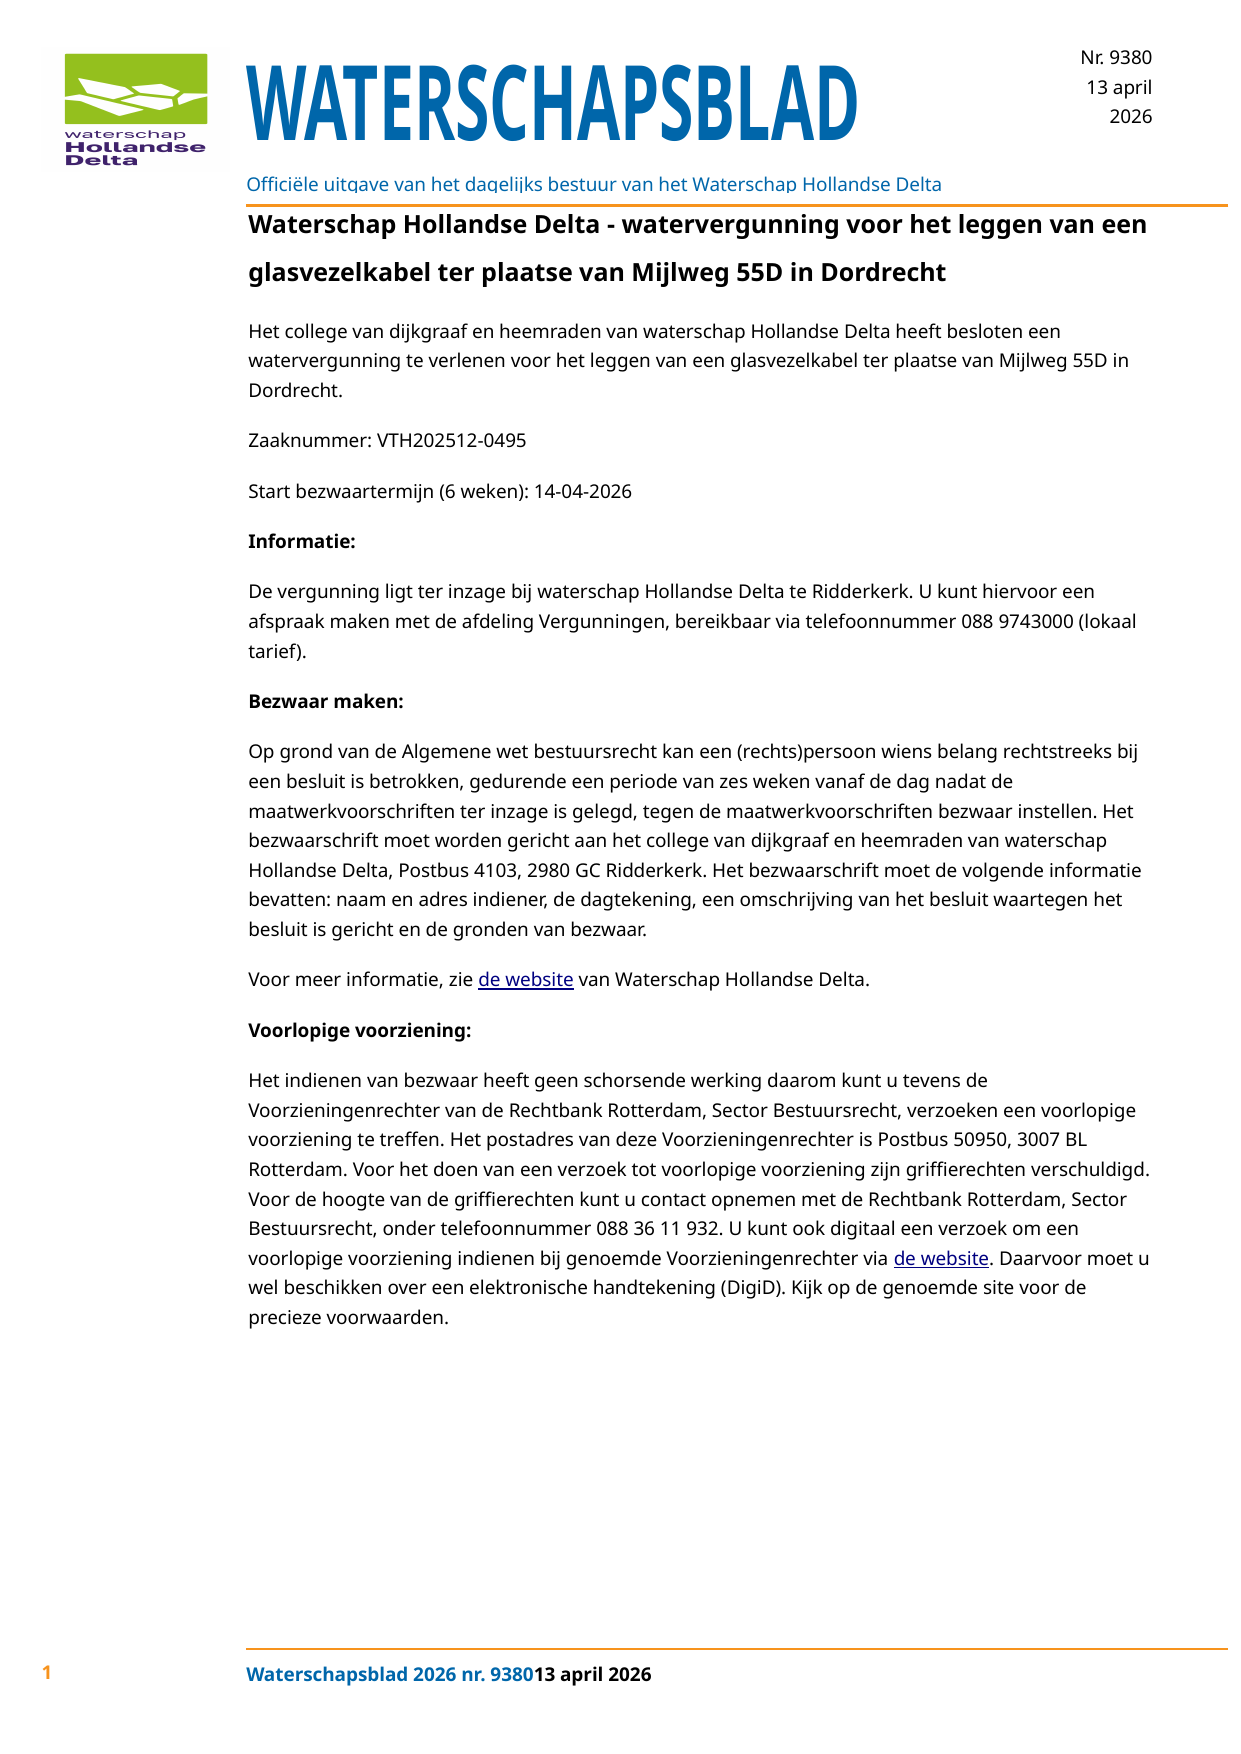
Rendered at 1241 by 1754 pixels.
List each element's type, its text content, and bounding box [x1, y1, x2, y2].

text De vergunning ligt ter inzage bij waterschap Hollandse Delta te Ridderkerk. U kunt hiervoor een afspraak maken met de afdeling Vergunningen, bereikbaar via telefoonnummer 088 9743000 (lokaal tarief). [248, 579, 1152, 664]
text Voorlopige voorziening: [248, 1017, 1152, 1043]
text Voor meer informatie, zie de website van Waterschap Hollandse Delta. [248, 967, 1152, 992]
text Het indienen van bezwaar heeft geen schorsende werking daarom kunt u tevens de Voorzieningenrechter van de Rechtbank Rotterdam, Sector Bestuursrecht, verzoeken een voorlopige voorziening te treffen. Het postadres van deze Voorzieningenrechter is Postbus 50950, 3007 BL Rotterdam. Voor het doen van een verzoek tot voorlopige voorziening zijn griffierechten verschuldigd. Voor de hoogte van de griffierechten kunt u contact opnemen met de Rechtbank Rotterdam, Sector Bestuursrecht, onder telefoonnummer 088 36 11 932. U kunt ook digitaal een verzoek om een voorlopige voorziening indienen bij genoemde Voorzieningenrechter via de website. Daarvoor moet u wel beschikken over een elektronische handtekening (DigiD). Kijk op de genoemde site voor de precieze voorwaarden. [248, 1067, 1152, 1330]
text Informatie: [248, 528, 1152, 554]
text Start bezwaartermijn (6 weken): 14-04-2026 [248, 478, 1152, 504]
text Bezwaar maken: [248, 688, 1152, 714]
text Waterschap Hollandse Delta - watervergunning voor het leggen van een glasvezelkabel ter plaatse van Mijlweg 55D in Dordrecht [248, 207, 1152, 288]
text Zaaknummer: VTH202512-0495 [248, 427, 1152, 453]
picture [41, 47, 231, 172]
text Het college van dijkgraaf en heemraden van waterschap Hollandse Delta heeft besloten een watervergunning te verlenen voor het leggen van een glasvezelkabel ter plaatse van Mijlweg 55D in Dordrecht. [248, 318, 1152, 403]
text Op grond van de Algemene wet bestuursrecht kan een (rechts)persoon wiens belang rechtstreeks bij een besluit is betrokken, gedurende een periode van zes weken vanaf de dag nadat de maatwerkvoorschriften ter inzage is gelegd, tegen de maatwerkvoorschriften bezwaar instellen. Het bezwaarschrift moet worden gericht aan het college van dijkgraaf en heemraden van waterschap Hollandse Delta, Postbus 4103, 2980 GC Ridderkerk. Het bezwaarschrift moet de volgende informatie bevatten: naam en adres indiener, de dagtekening, een omschrijving van het besluit waartegen het besluit is gericht en de gronden van bezwaar. [248, 739, 1152, 942]
